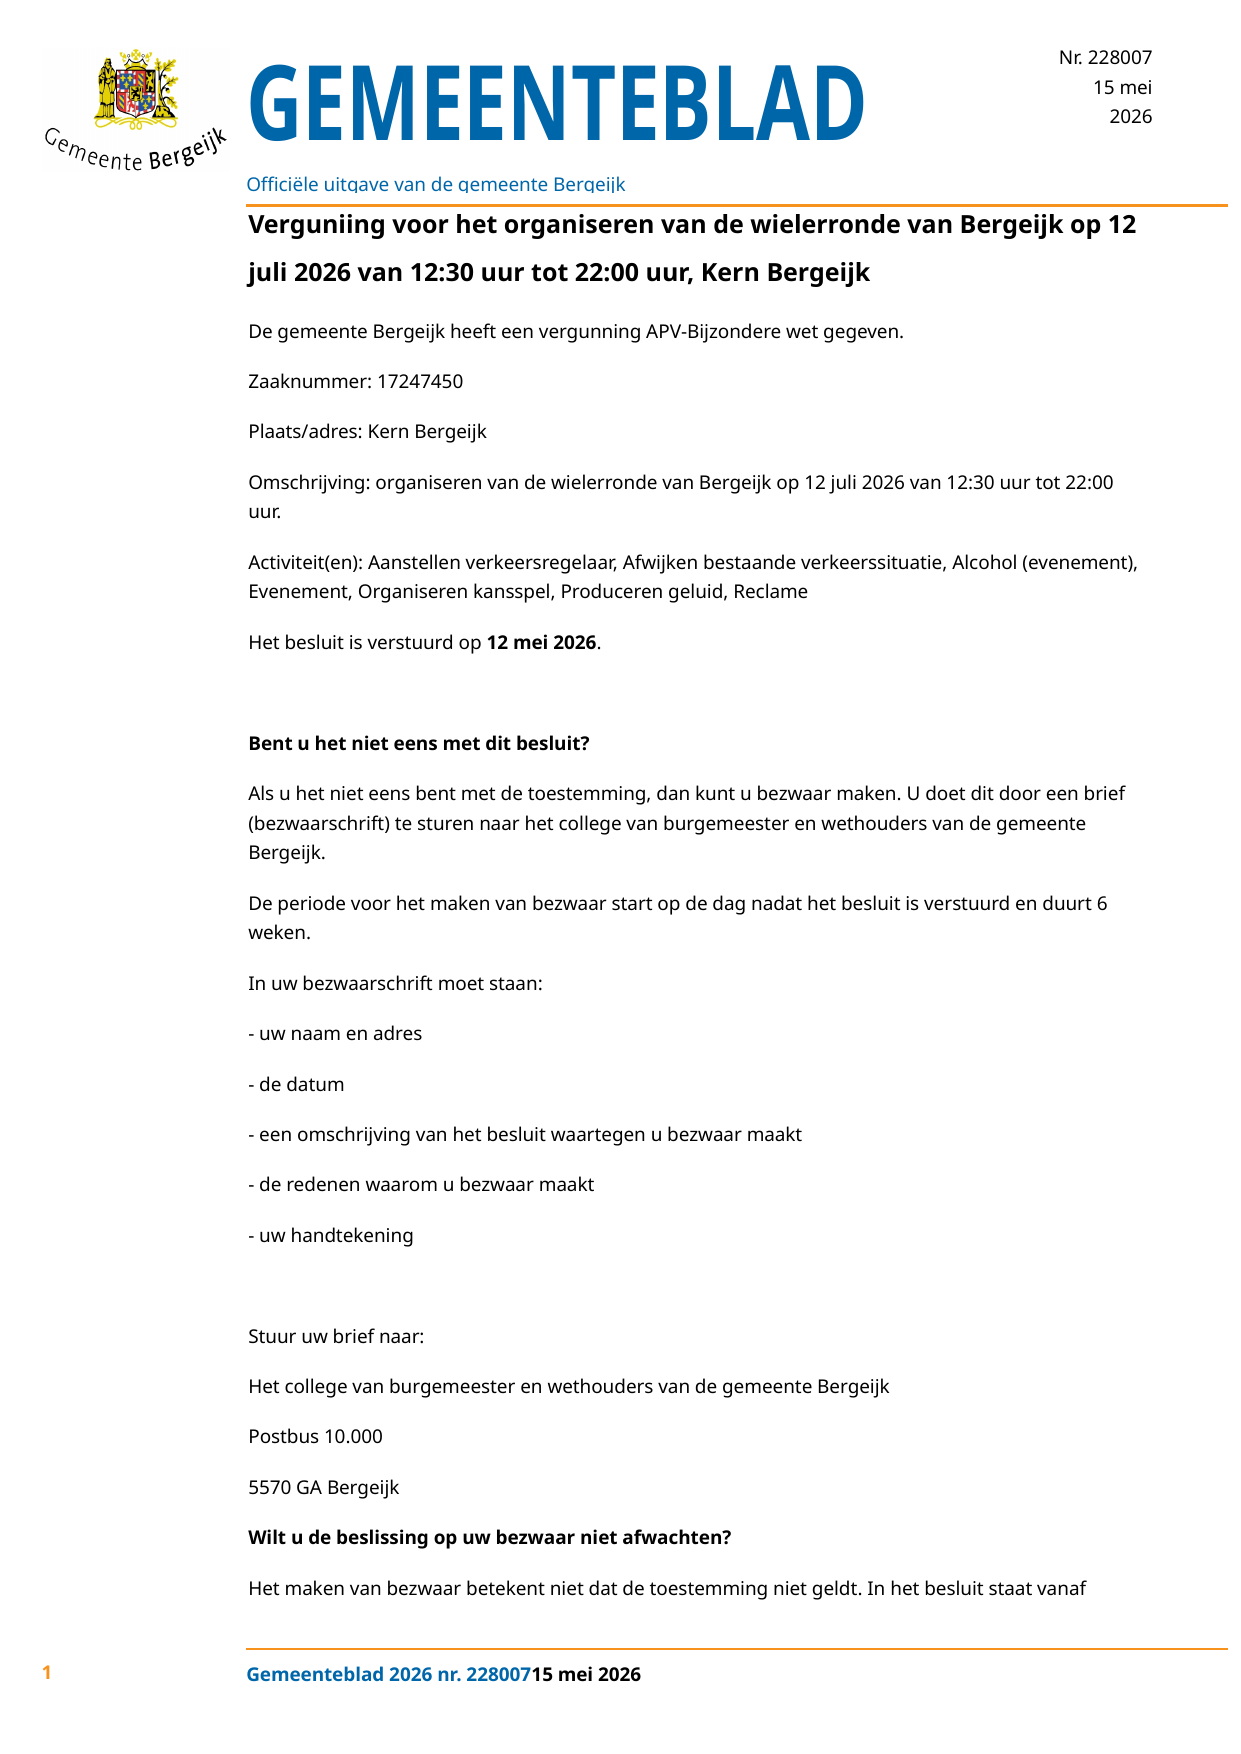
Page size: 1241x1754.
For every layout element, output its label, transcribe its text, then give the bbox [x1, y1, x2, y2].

text - uw naam en adres [248, 1020, 1152, 1046]
text - de redenen waarom u bezwaar maakt [248, 1172, 1152, 1197]
text Plaats/adres: Kern Bergeijk [248, 419, 1152, 444]
text Het college van burgemeester en wethouders van de gemeente Bergeijk [248, 1373, 1152, 1399]
text De periode voor het maken van bezwaar start op de dag nadat het besluit is verstuurd en duurt 6 weken. [248, 890, 1152, 945]
text Stuur uw brief naar: [248, 1323, 1152, 1349]
text - een omschrijving van het besluit waartegen u bezwaar maakt [248, 1121, 1152, 1147]
text Activiteit(en): Aanstellen verkeersregelaar, Afwijken bestaande verkeerssituatie, Alcohol (evenement), Evenement, Organiseren kansspel, Produceren geluid, Reclame [248, 549, 1152, 604]
text Bent u het niet eens met dit besluit? [248, 730, 1152, 756]
text - uw handtekening [248, 1222, 1152, 1248]
text Het besluit is verstuurd op 12 mei 2026. [248, 629, 1152, 655]
text 5570 GA Bergeijk [248, 1474, 1152, 1500]
text Postbus 10.000 [248, 1424, 1152, 1449]
picture [41, 47, 231, 172]
text Omschrijving: organiseren van de wielerronde van Bergeijk op 12 juli 2026 van 12:30 uur tot 22:00 uur. [248, 469, 1152, 524]
text Het maken van bezwaar betekent niet dat de toestemming niet geldt. In het besluit staat vanaf [248, 1575, 1152, 1601]
text - de datum [248, 1071, 1152, 1097]
text Verguniing voor het organiseren van de wielerronde van Bergeijk op 12 juli 2026 van 12:30 uur tot 22:00 uur, Kern Bergeijk [248, 207, 1152, 288]
text Zaaknummer: 17247450 [248, 368, 1152, 394]
text De gemeente Bergeijk heeft een vergunning APV-Bijzondere wet gegeven. [248, 318, 1152, 344]
text In uw bezwaarschrift moet staan: [248, 970, 1152, 996]
text Als u het niet eens bent met de toestemming, dan kunt u bezwaar maken. U doet dit door een brief (bezwaarschrift) te sturen naar het college van burgemeester en wethouders van de gemeente Bergeijk. [248, 780, 1152, 865]
text Wilt u de beslissing op uw bezwaar niet afwachten? [248, 1524, 1152, 1550]
